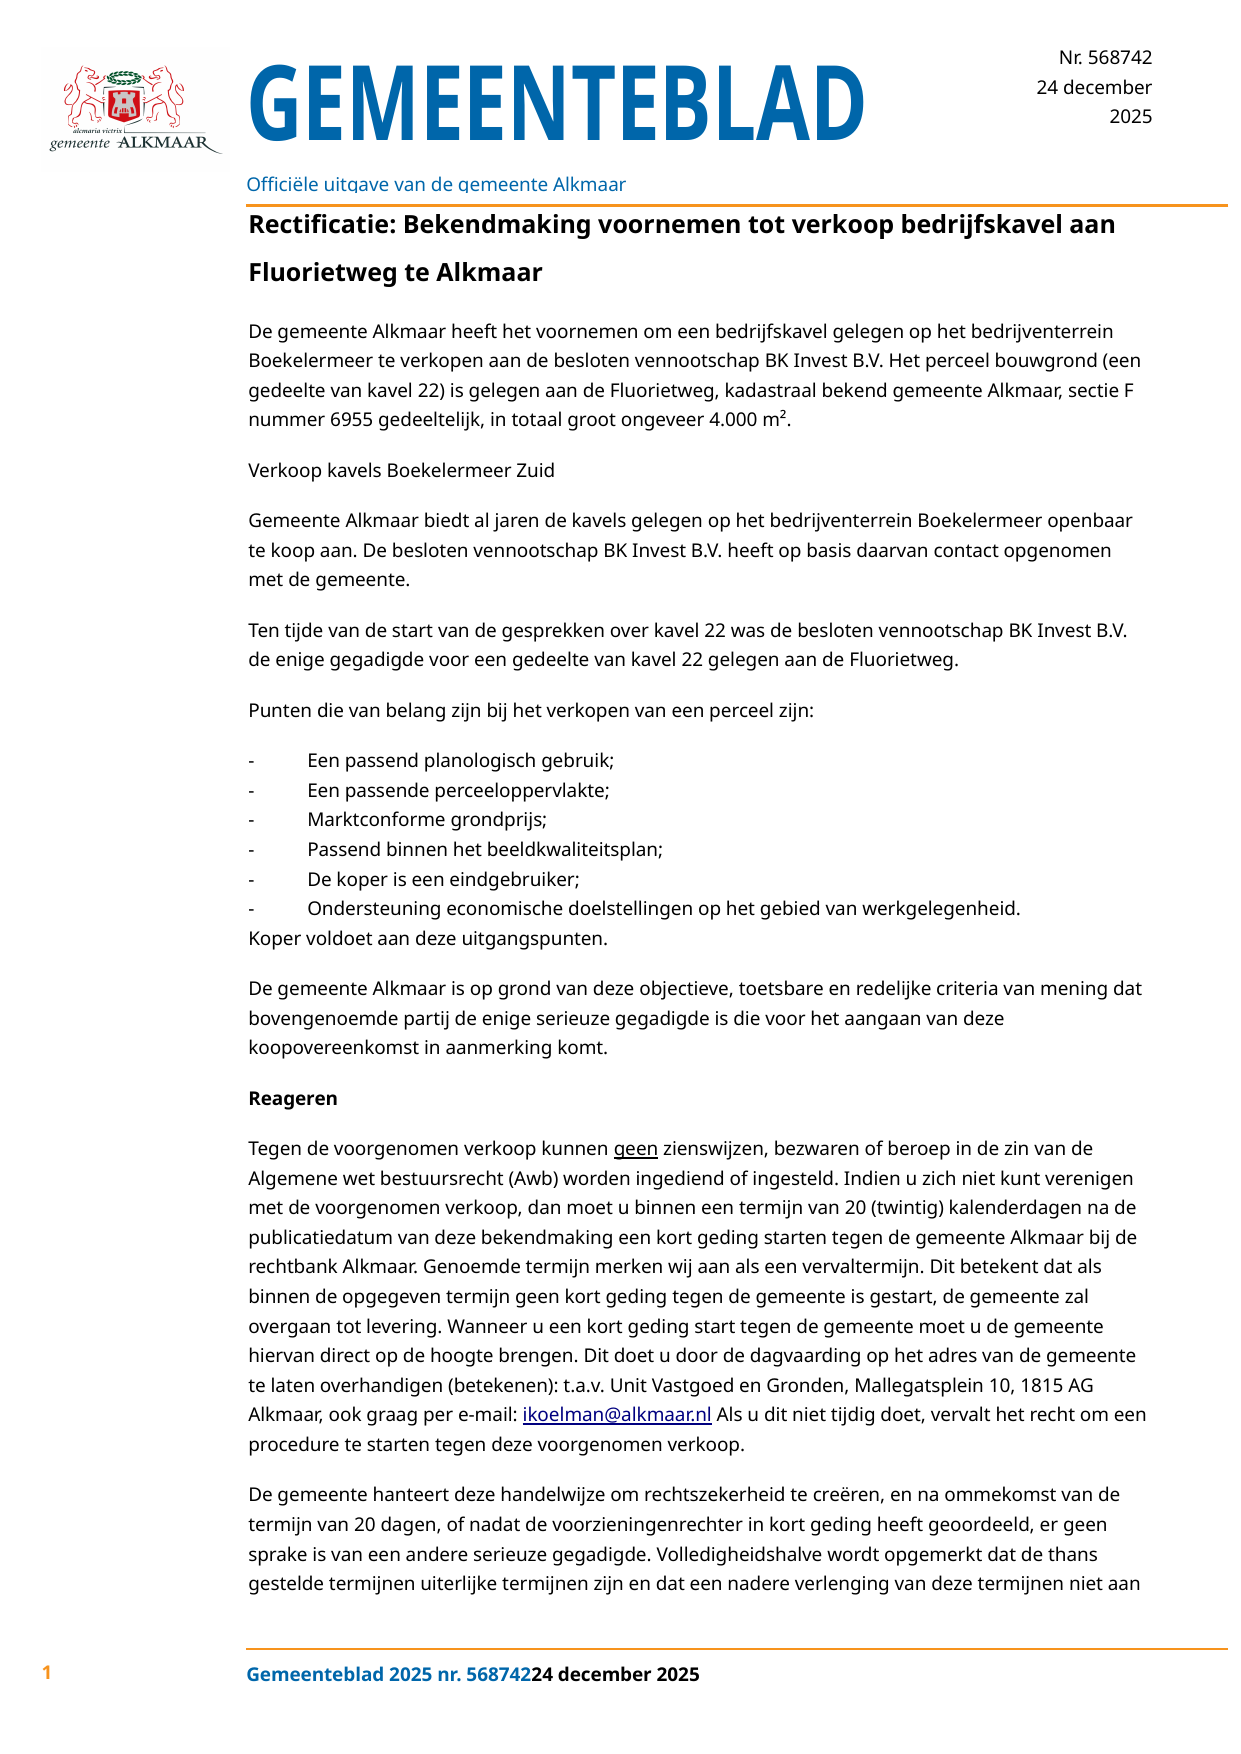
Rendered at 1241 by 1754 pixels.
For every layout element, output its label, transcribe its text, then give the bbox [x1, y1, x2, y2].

text Tegen de voorgenomen verkoop kunnen geen zienswijzen, bezwaren of beroep in de zin van de Algemene wet bestuursrecht (Awb) worden ingediend of ingesteld. Indien u zich niet kunt verenigen met de voorgenomen verkoop, dan moet u binnen een termijn van 20 (twintig) kalenderdagen na de publicatiedatum van deze bekendmaking een kort geding starten tegen de gemeente Alkmaar bij de rechtbank Alkmaar. Genoemde termijn merken wij aan als een vervaltermijn. Dit betekent dat als binnen de opgegeven termijn geen kort geding tegen de gemeente is gestart, de gemeente zal overgaan tot levering. Wanneer u een kort geding start tegen de gemeente moet u de gemeente hiervan direct op de hoogte brengen. Dit doet u door de dagvaarding op het adres van de gemeente te laten overhandigen (betekenen): t.a.v. Unit Vastgoed en Gronden, Mallegatsplein 10, 1815 AG Alkmaar, ook graag per e-mail: ikoelman@alkmaar.nl Als u dit niet tijdig doet, vervalt het recht om een procedure te starten tegen deze voorgenomen verkoop. [248, 1135, 1152, 1457]
list Een passende perceeloppervlakte; [248, 777, 1152, 803]
list De koper is een eindgebruiker; [248, 866, 1152, 892]
text Rectificatie: Bekendmaking voornemen tot verkoop bedrijfskavel aan Fluorietweg te Alkmaar [248, 207, 1152, 288]
text Punten die van belang zijn bij het verkopen van een perceel zijn: [248, 697, 1152, 723]
list Ondersteuning economische doelstellingen op het gebied van werkgelegenheid. [248, 895, 1152, 921]
text Verkoop kavels Boekelermeer Zuid [248, 457, 1152, 483]
list Marktconforme grondprijs; [248, 807, 1152, 832]
text De gemeente hanteert deze handelwijze om rechtszekerheid te creëren, en na ommekomst van de termijn van 20 dagen, of nadat de voorzieningenrechter in kort geding heeft geoordeeld, er geen sprake is van een andere serieuze gegadigde. Volledigheidshalve wordt opgemerkt dat de thans gestelde termijnen uiterlijke termijnen zijn en dat een nadere verlenging van deze termijnen niet aan [248, 1482, 1152, 1596]
picture [41, 47, 231, 172]
text Ten tijde van de start van de gesprekken over kavel 22 was de besloten vennootschap BK Invest B.V. de enige gegadigde voor een gedeelte van kavel 22 gelegen aan de Fluorietweg. [248, 617, 1152, 672]
list Passend binnen het beeldkwaliteitsplan; [248, 836, 1152, 862]
text Koper voldoet aan deze uitgangspunten. [248, 925, 1152, 951]
text De gemeente Alkmaar heeft het voornemen om een bedrijfskavel gelegen op het bedrijventerrein Boekelermeer te verkopen aan de besloten vennootschap BK Invest B.V. Het perceel bouwgrond (een gedeelte van kavel 22) is gelegen aan de Fluorietweg, kadastraal bekend gemeente Alkmaar, sectie F nummer 6955 gedeeltelijk, in totaal groot ongeveer 4.000 m². [248, 318, 1152, 432]
list Een passend planologisch gebruik; [248, 747, 1152, 773]
text De gemeente Alkmaar is op grond van deze objectieve, toetsbare en redelijke criteria van mening dat bovengenoemde partij de enige serieuze gegadigde is die voor het aangaan van deze koopovereenkomst in aanmerking komt. [248, 975, 1152, 1060]
text Reageren [248, 1085, 1152, 1111]
text Gemeente Alkmaar biedt al jaren de kavels gelegen op het bedrijventerrein Boekelermeer openbaar te koop aan. De besloten vennootschap BK Invest B.V. heeft op basis daarvan contact opgenomen met de gemeente. [248, 507, 1152, 592]
